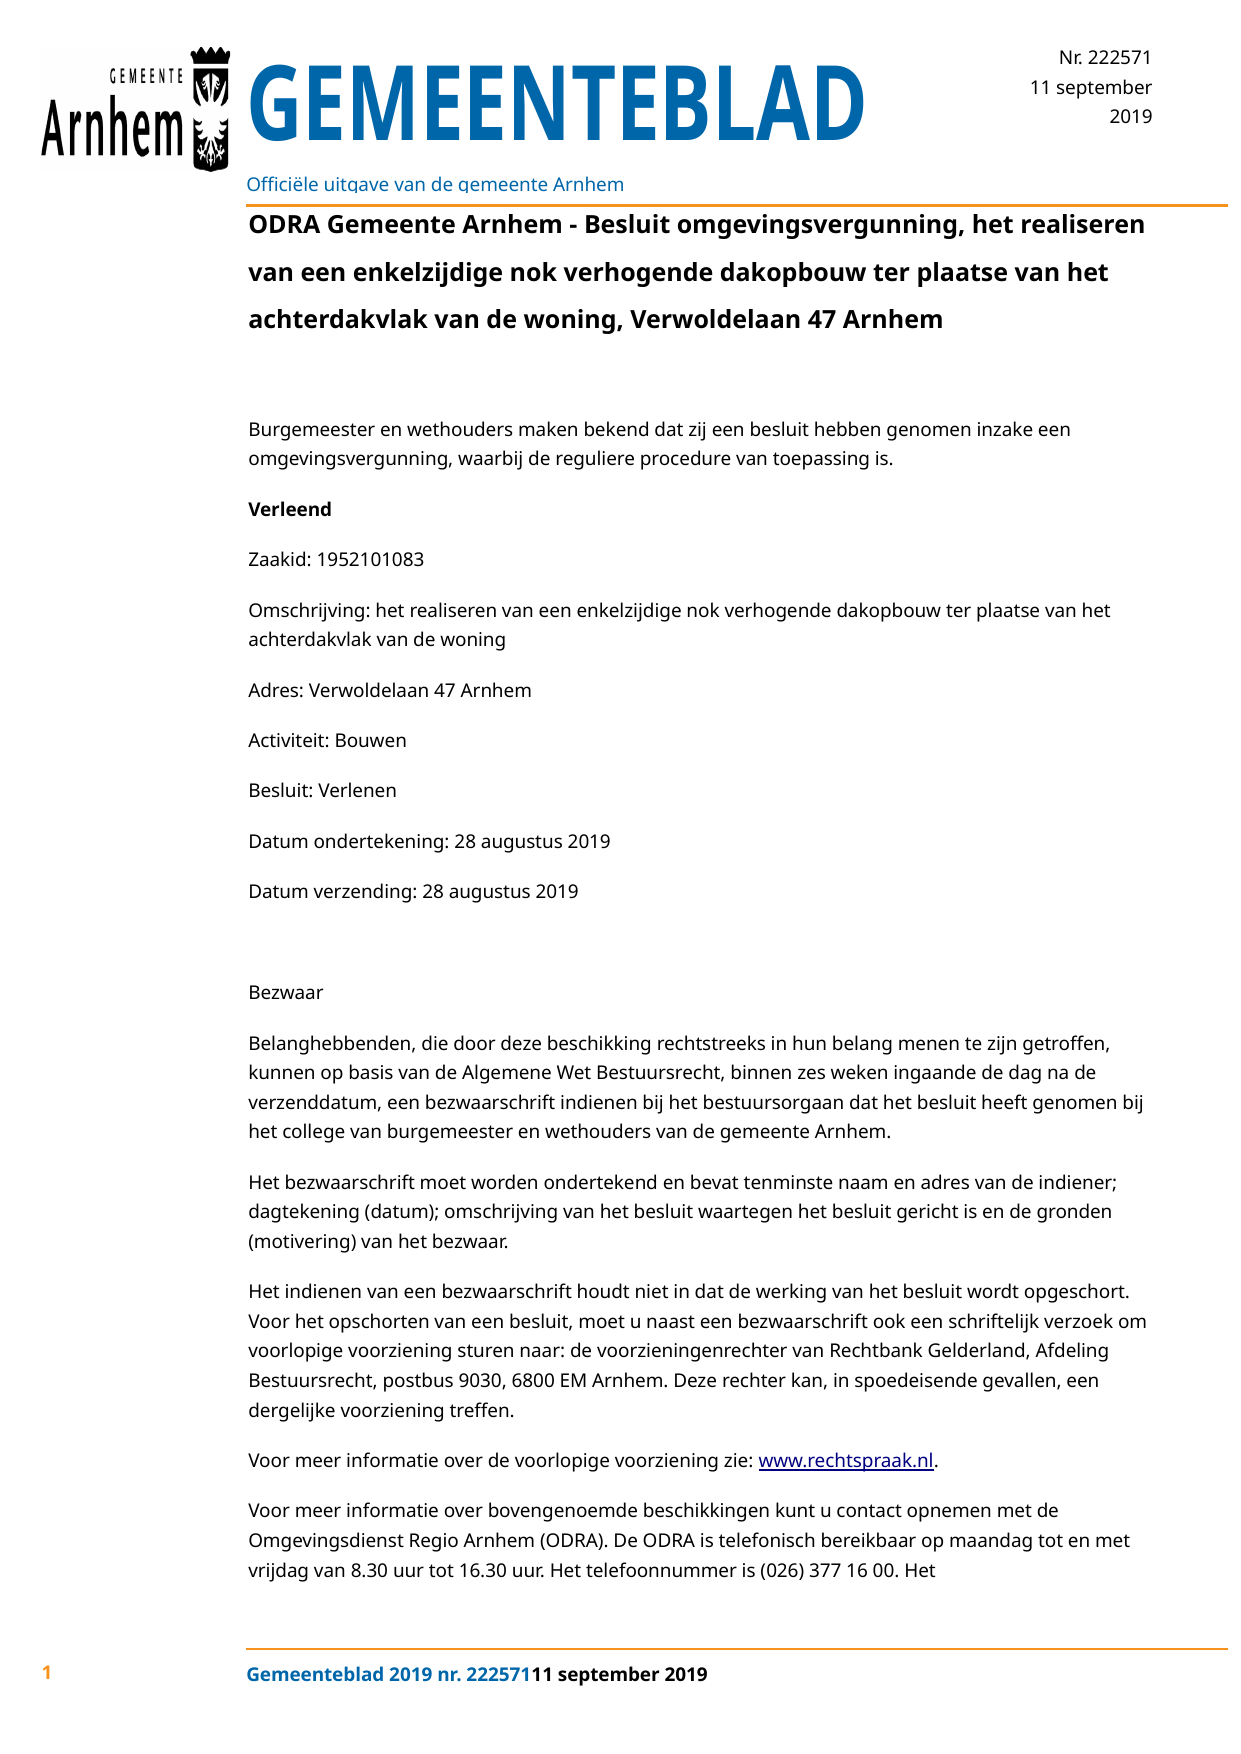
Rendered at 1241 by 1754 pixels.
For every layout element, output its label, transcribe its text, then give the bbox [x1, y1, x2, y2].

text Burgemeester en wethouders maken bekend dat zij een besluit hebben genomen inzake een omgevingsvergunning, waarbij de reguliere procedure van toepassing is. [248, 416, 1152, 471]
text Adres: Verwoldelaan 47 Arnhem [248, 677, 1152, 702]
text Verleend [248, 496, 1152, 522]
text Activiteit: Bouwen [248, 727, 1152, 753]
text Voor meer informatie over bovengenoemde beschikkingen kunt u contact opnemen met de Omgevingsdienst Regio Arnhem (ODRA). De ODRA is telefonisch bereikbaar op maandag tot en met vrijdag van 8.30 uur tot 16.30 uur. Het telefoonnummer is (026) 377 16 00. Het [248, 1498, 1152, 1582]
text Het bezwaarschrift moet worden ondertekend en bevat tenminste naam en adres van de indiener; dagtekening (datum); omschrijving van het besluit waartegen het besluit gericht is en de gronden (motivering) van het bezwaar. [248, 1169, 1152, 1254]
text Voor meer informatie over de voorlopige voorziening zie: www.rechtspraak.nl. [248, 1447, 1152, 1473]
text Datum verzending: 28 augustus 2019 [248, 878, 1152, 904]
text Datum ondertekening: 28 augustus 2019 [248, 828, 1152, 854]
text Zaakid: 1952101083 [248, 546, 1152, 572]
text Bezwaar [248, 979, 1152, 1005]
text Het indienen van een bezwaarschrift houdt niet in dat de werking van het besluit wordt opgeschort. Voor het opschorten van een besluit, moet u naast een bezwaarschrift ook een schriftelijk verzoek om voorlopige voorziening sturen naar: de voorzieningenrechter van Rechtbank Gelderland, Afdeling Bestuursrecht, postbus 9030, 6800 EM Arnhem. Deze rechter kan, in spoedeisende gevallen, een dergelijke voorziening treffen. [248, 1278, 1152, 1422]
text ODRA Gemeente Arnhem - Besluit omgevingsvergunning, het realiseren van een enkelzijdige nok verhogende dakopbouw ter plaatse van het achterdakvlak van de woning, Verwoldelaan 47 Arnhem [248, 207, 1152, 336]
text Omschrijving: het realiseren van een enkelzijdige nok verhogende dakopbouw ter plaatse van het achterdakvlak van de woning [248, 597, 1152, 652]
text Besluit: Verlenen [248, 778, 1152, 803]
text Belanghebbenden, die door deze beschikking rechtstreeks in hun belang menen te zijn getroffen, kunnen op basis van de Algemene Wet Bestuursrecht, binnen zes weken ingaande de dag na de verzenddatum, een bezwaarschrift indienen bij het bestuursorgaan dat het besluit heeft genomen bij het college van burgemeester en wethouders van de gemeente Arnhem. [248, 1030, 1152, 1144]
picture [41, 47, 231, 172]
